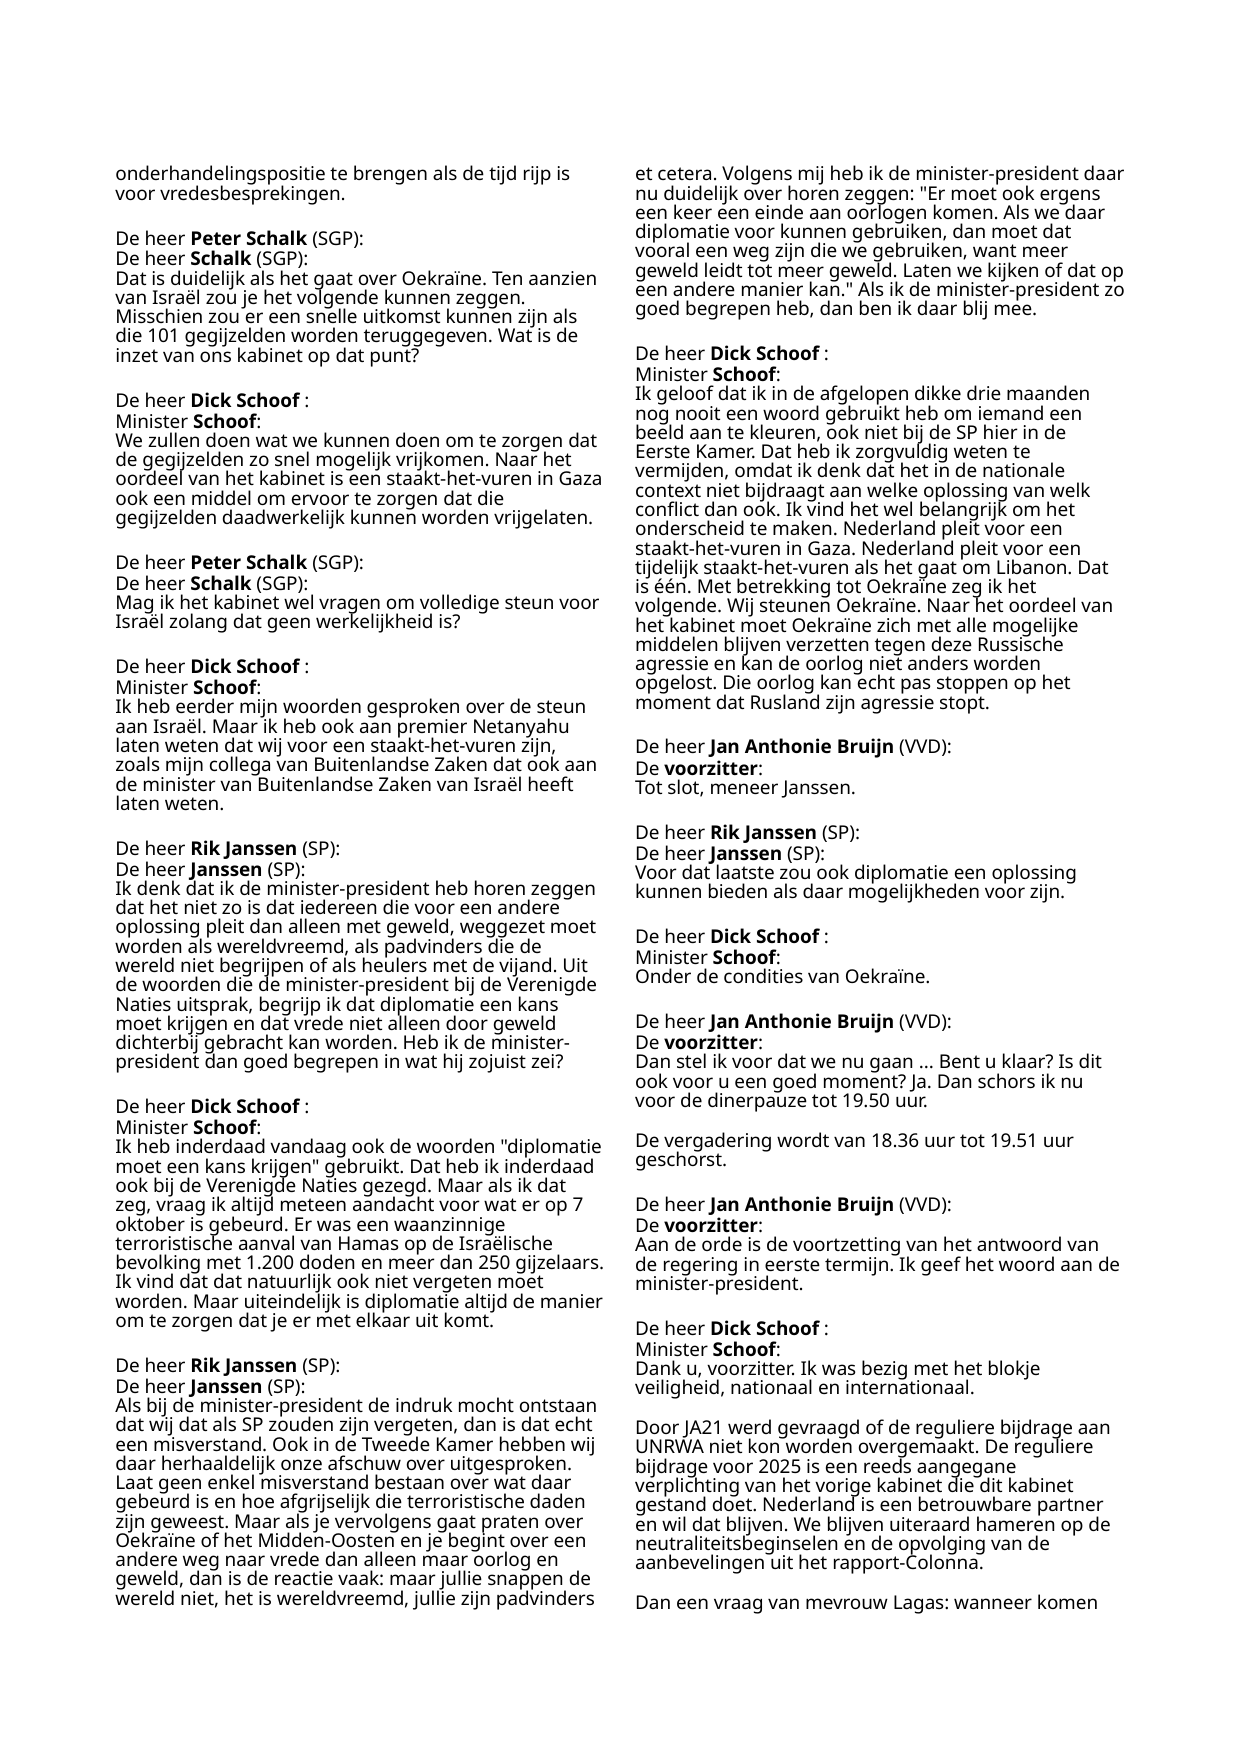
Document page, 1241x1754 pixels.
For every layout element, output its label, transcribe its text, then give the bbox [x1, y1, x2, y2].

text De heer Rik Janssen (SP): [115, 1352, 605, 1378]
text Voor dat laatste zou ook diplomatie een oplossing kunnen bieden als daar mogelijkheden voor zijn. [635, 864, 1125, 902]
text De heer Rik Janssen (SP): [115, 835, 605, 861]
text De heer Peter Schalk (SGP): [115, 549, 605, 575]
text Tot slot, meneer Janssen. [635, 779, 1125, 798]
text De heer Dick Schoof : [635, 1315, 1125, 1341]
text De heer Janssen (SP): [635, 844, 1125, 864]
text Ik heb inderdaad vandaag ook de woorden "diplomatie moet een kans krijgen" gebruikt. Dat heb ik inderdaad ook bij de Verenigde Naties gezegd. Maar als ik dat zeg, vraag ik altijd meteen aandacht voor wat er op 7 oktober is gebeurd. Er was een waanzinnige terroristische aanval van Hamas op de Israëlische bevolking met 1.200 doden en meer dan 250 gijzelaars. Ik vind dat dat natuurlijk ook niet vergeten moet worden. Maar uiteindelijk is diplomatie altijd de manier om te zorgen dat je er met elkaar uit komt. [115, 1138, 605, 1331]
text Ik geloof dat ik in de afgelopen dikke drie maanden nog nooit een woord gebruikt heb om iemand een beeld aan te kleuren, ook niet bij de SP hier in de Eerste Kamer. Dat heb ik zorgvuldig weten te vermijden, omdat ik denk dat het in de nationale context niet bijdraagt aan welke oplossing van welk conflict dan ook. Ik vind het wel belangrijk om het onderscheid te maken. Nederland pleit voor een staakt-het-vuren in Gaza. Nederland pleit voor een tijdelijk staakt-het-vuren als het gaat om Libanon. Dat is één. Met betrekking tot Oekraïne zeg ik het volgende. Wij steunen Oekraïne. Naar het oordeel van het kabinet moet Oekraïne zich met alle mogelijke middelen blijven verzetten tegen deze Russische agressie en kan de oorlog niet anders worden opgelost. Die oorlog kan echt pas stoppen op het moment dat Rusland zijn agressie stopt. [635, 385, 1125, 713]
text De heer Dick Schoof : [635, 340, 1125, 366]
text Dan een vraag van mevrouw Lagas: wanneer komen [635, 1594, 1125, 1613]
text Onder de condities van Oekraïne. [635, 968, 1125, 987]
text Ik heb eerder mijn woorden gesproken over de steun aan Israël. Maar ik heb ook aan premier Netanyahu laten weten dat wij voor een staakt-het-vuren zijn, zoals mijn collega van Buitenlandse Zaken dat ook aan de minister van Buitenlandse Zaken van Israël heeft laten weten. [115, 698, 605, 814]
text De vergadering wordt van 18.36 uur tot 19.51 uur geschorst. [635, 1132, 1125, 1171]
text De heer Dick Schoof : [635, 923, 1125, 949]
text De heer Schalk (SGP): [115, 575, 605, 594]
text onderhandelingspositie te brengen als de tijd rijp is voor vredesbesprekingen. [115, 165, 605, 204]
text Door JA21 werd gevraagd of de reguliere bijdrage aan UNRWA niet kon worden overgemaakt. De reguliere bijdrage voor 2025 is een reeds aangegane verplichting van het vorige kabinet die dit kabinet gestand doet. Nederland is een betrouwbare partner en wil dat blijven. We blijven uiteraard hameren op de neutraliteitsbeginselen en de opvolging van de aanbevelingen uit het rapport-Colonna. [635, 1419, 1125, 1573]
text Als bij de minister-president de indruk mocht ontstaan dat wij dat als SP zouden zijn vergeten, dan is dat echt een misverstand. Ook in de Tweede Kamer hebben wij daar herhaaldelijk onze afschuw over uitgesproken. Laat geen enkel misverstand bestaan over wat daar gebeurd is en hoe afgrijselijk die terroristische daden zijn geweest. Maar als je vervolgens gaat praten over Oekraïne of het Midden-Oosten en je begint over een andere weg naar vrede dan alleen maar oorlog en geweld, dan is de reactie vaak: maar jullie snappen de wereld niet, het is wereldvreemd, jullie zijn padvinders [115, 1397, 605, 1609]
text et cetera. Volgens mij heb ik de minister-president daar nu duidelijk over horen zeggen: "Er moet ook ergens een keer een einde aan oorlogen komen. Als we daar diplomatie voor kunnen gebruiken, dan moet dat vooral een weg zijn die we gebruiken, want meer geweld leidt tot meer geweld. Laten we kijken of dat op een andere manier kan." Als ik de minister-president zo goed begrepen heb, dan ben ik daar blij mee. [635, 165, 1125, 319]
text Minister Schoof: [635, 949, 1125, 968]
text De heer Janssen (SP): [115, 861, 605, 880]
text Dan stel ik voor dat we nu gaan ... Bent u klaar? Is dit ook voor u een goed moment? Ja. Dan schors ik nu voor de dinerpauze tot 19.50 uur. [635, 1053, 1125, 1111]
text De voorzitter: [635, 1034, 1125, 1053]
text Minister Schoof: [115, 413, 605, 432]
text Dank u, voorzitter. Ik was bezig met het blokje veiligheid, nationaal en internationaal. [635, 1360, 1125, 1398]
text Minister Schoof: [635, 366, 1125, 385]
text De heer Janssen (SP): [115, 1378, 605, 1397]
text De heer Jan Anthonie Bruijn (VVD): [635, 1008, 1125, 1034]
text De voorzitter: [635, 1217, 1125, 1236]
text De heer Peter Schalk (SGP): [115, 225, 605, 250]
text De heer Dick Schoof : [115, 387, 605, 413]
text Minister Schoof: [115, 679, 605, 698]
text We zullen doen wat we kunnen doen om te zorgen dat de gegijzelden zo snel mogelijk vrijkomen. Naar het oordeel van het kabinet is een staakt-het-vuren in Gaza ook een middel om ervoor te zorgen dat die gegijzelden daadwerkelijk kunnen worden vrijgelaten. [115, 432, 605, 528]
text Dat is duidelijk als het gaat over Oekraïne. Ten aanzien van Israël zou je het volgende kunnen zeggen. Misschien zou er een snelle uitkomst kunnen zijn als die 101 gegijzelden worden teruggegeven. Wat is de inzet van ons kabinet op dat punt? [115, 270, 605, 366]
text De heer Schalk (SGP): [115, 250, 605, 270]
text De heer Jan Anthonie Bruijn (VVD): [635, 1191, 1125, 1217]
text Mag ik het kabinet wel vragen om volledige steun voor Israël zolang dat geen werkelijkheid is? [115, 594, 605, 633]
text Aan de orde is de voortzetting van het antwoord van de regering in eerste termijn. Ik geef het woord aan de minister-president. [635, 1236, 1125, 1294]
text Minister Schoof: [635, 1341, 1125, 1360]
text De heer Dick Schoof : [115, 1093, 605, 1119]
text De heer Jan Anthonie Bruijn (VVD): [635, 734, 1125, 759]
text De heer Dick Schoof : [115, 653, 605, 679]
text Ik denk dat ik de minister-president heb horen zeggen dat het niet zo is dat iedereen die voor een andere oplossing pleit dan alleen met geweld, weggezet moet worden als wereldvreemd, als padvinders die de wereld niet begrijpen of als heulers met de vijand. Uit de woorden die de minister-president bij de Verenigde Naties uitsprak, begrijp ik dat diplomatie een kans moet krijgen en dat vrede niet alleen door geweld dichterbij gebracht kan worden. Heb ik de minister-president dan goed begrepen in wat hij zojuist zei? [115, 880, 605, 1073]
text Minister Schoof: [115, 1119, 605, 1138]
text De voorzitter: [635, 759, 1125, 779]
text De heer Rik Janssen (SP): [635, 819, 1125, 844]
